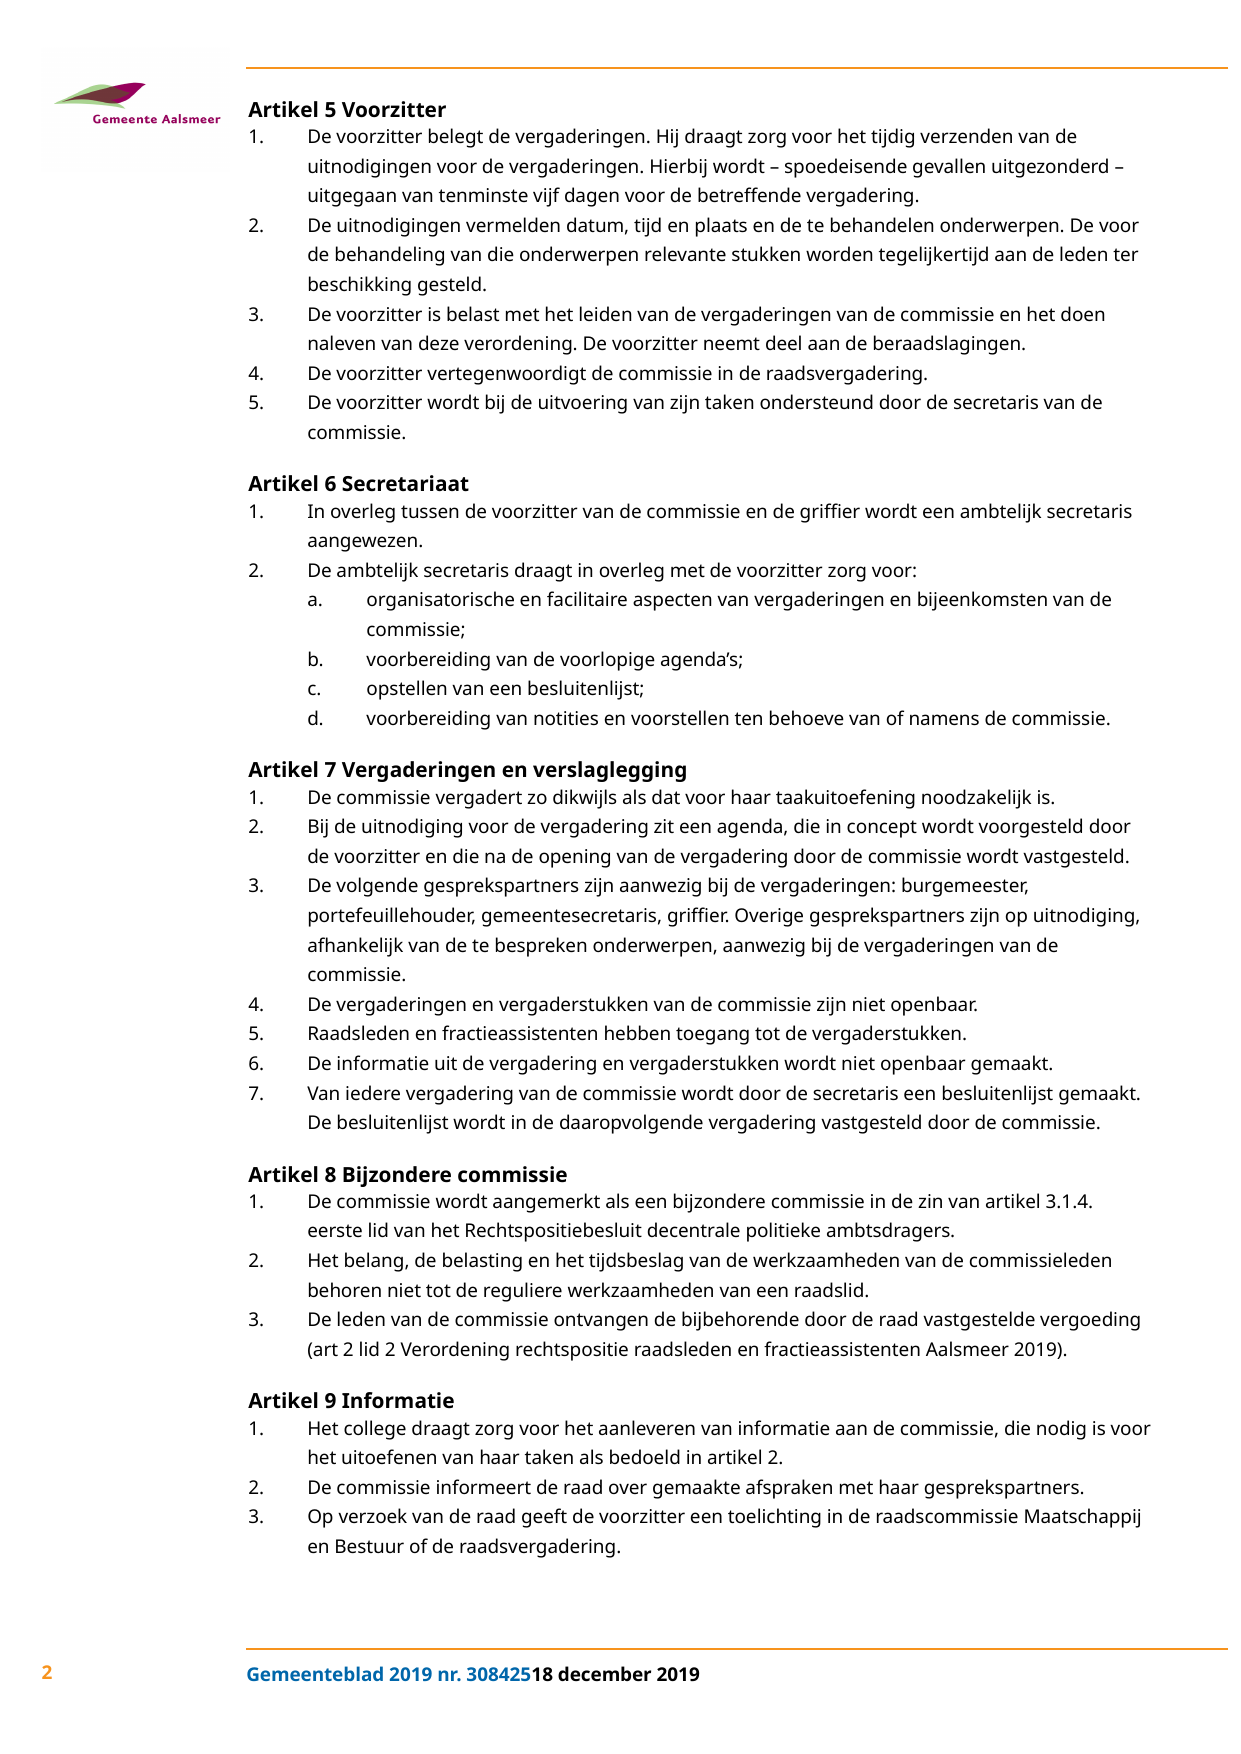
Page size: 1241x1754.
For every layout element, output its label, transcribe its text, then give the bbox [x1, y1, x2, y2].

list De leden van de commissie ontvangen de bijbehorende door de raad vastgestelde vergoeding (art 2 lid 2 Verordening rechtspositie raadsleden en fractieassistenten Aalsmeer 2019). [248, 1306, 1152, 1362]
list organisatorische en facilitaire aspecten van vergaderingen en bijeenkomsten van de commissie; [307, 587, 1152, 642]
text Artikel 5 Voorzitter [248, 95, 1152, 123]
list De voorzitter wordt bij de uitvoering van zijn taken ondersteund door de secretaris van de commissie. [248, 389, 1152, 445]
list Van iedere vergadering van de commissie wordt door de secretaris een besluitenlijst gemaakt. De besluitenlijst wordt in de daaropvolgende vergadering vastgesteld door de commissie. [248, 1080, 1152, 1135]
list Het belang, de belasting en het tijdsbeslag van de werkzaamheden van de commissieleden behoren niet tot de reguliere werkzaamheden van een raadslid. [248, 1247, 1152, 1303]
list De commissie wordt aangemerkt als een bijzondere commissie in de zin van artikel 3.1.4. eerste lid van het Rechtspositiebesluit decentrale politieke ambtsdragers. [248, 1188, 1152, 1243]
list De commissie vergadert zo dikwijls als dat voor haar taakuitoefening noodzakelijk is. [248, 784, 1152, 809]
list De voorzitter vertegenwoordigt de commissie in de raadsvergadering. [248, 360, 1152, 386]
text Artikel 7 Vergaderingen en verslaglegging [248, 755, 1152, 784]
list voorbereiding van de voorlopige agenda’s; [307, 646, 1152, 672]
picture [41, 47, 231, 172]
text Artikel 8 Bijzondere commissie [248, 1160, 1152, 1188]
list Raadsleden en fractieassistenten hebben toegang tot de vergaderstukken. [248, 1021, 1152, 1046]
list De informatie uit de vergadering en vergaderstukken wordt niet openbaar gemaakt. [248, 1050, 1152, 1076]
list De uitnodigingen vermelden datum, tijd en plaats en de te behandelen onderwerpen. De voor de behandeling van die onderwerpen relevante stukken worden tegelijkertijd aan de leden ter beschikking gesteld. [248, 212, 1152, 297]
list In overleg tussen de voorzitter van de commissie en de griffier wordt een ambtelijk secretaris aangewezen. [248, 498, 1152, 553]
list De vergaderingen en vergaderstukken van de commissie zijn niet openbaar. [248, 991, 1152, 1017]
list De ambtelijk secretaris draagt in overleg met de voorzitter zorg voor: [248, 557, 1152, 583]
text Artikel 6 Secretariaat [248, 469, 1152, 498]
list De voorzitter belegt de vergaderingen. Hij draagt zorg voor het tijdig verzenden van de uitnodigingen voor de vergaderingen. Hierbij wordt – spoedeisende gevallen uitgezonderd – uitgegaan van tenminste vijf dagen voor de betreffende vergadering. [248, 123, 1152, 208]
list Op verzoek van de raad geeft de voorzitter een toelichting in de raadscommissie Maatschappij en Bestuur of de raadsvergadering. [248, 1504, 1152, 1559]
text Artikel 9 Informatie [248, 1386, 1152, 1415]
list Bij de uitnodiging voor de vergadering zit een agenda, die in concept wordt voorgesteld door de voorzitter en die na de opening van de vergadering door de commissie wordt vastgesteld. [248, 813, 1152, 869]
list De volgende gesprekspartners zijn aanwezig bij de vergaderingen: burgemeester, portefeuillehouder, gemeentesecretaris, griffier. Overige gesprekspartners zijn op uitnodiging, afhankelijk van de te bespreken onderwerpen, aanwezig bij de vergaderingen van de commissie. [248, 873, 1152, 987]
list Het college draagt zorg voor het aanleveren van informatie aan de commissie, die nodig is voor het uitoefenen van haar taken als bedoeld in artikel 2. [248, 1415, 1152, 1470]
list opstellen van een besluitenlijst; [307, 675, 1152, 701]
list voorbereiding van notities en voorstellen ten behoeve van of namens de commissie. [307, 705, 1152, 731]
list De commissie informeert de raad over gemaakte afspraken met haar gesprekspartners. [248, 1474, 1152, 1500]
list De voorzitter is belast met het leiden van de vergaderingen van de commissie en het doen naleven van deze verordening. De voorzitter neemt deel aan de beraadslagingen. [248, 301, 1152, 356]
